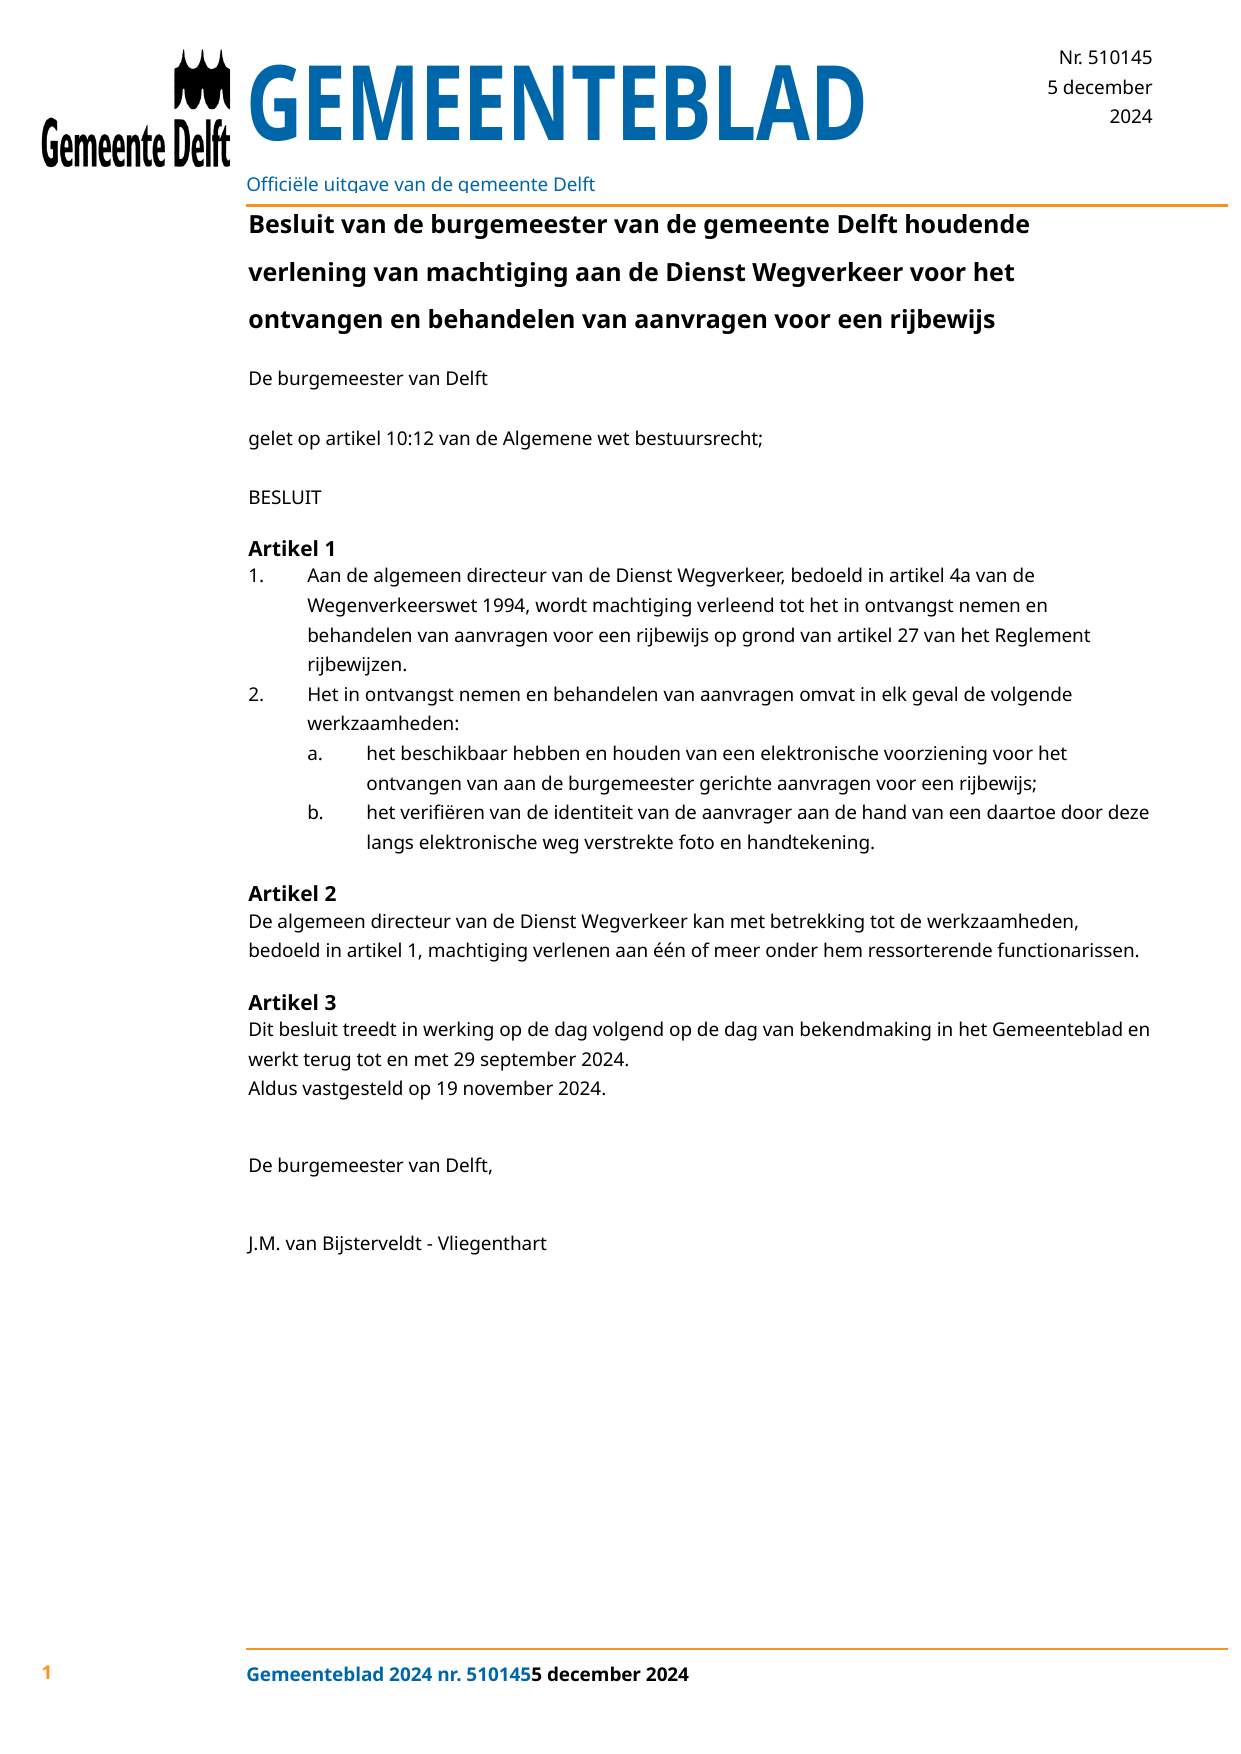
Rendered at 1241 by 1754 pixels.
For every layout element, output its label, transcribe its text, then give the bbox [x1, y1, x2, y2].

picture [41, 47, 231, 172]
list Aan de algemeen directeur van de Dienst Wegverkeer, bedoeld in artikel 4a van de Wegenverkeerswet 1994, wordt machtiging verleend tot het in ontvangst nemen en behandelen van aanvragen voor een rijbewijs op grond van artikel 27 van het Reglement rijbewijzen. [248, 563, 1152, 677]
list het beschikbaar hebben en houden van een elektronische voorziening voor het ontvangen van aan de burgemeester gerichte aanvragen voor een rijbewijs; [307, 740, 1152, 796]
text Artikel 1 [248, 534, 1152, 563]
text Besluit van de burgemeester van de gemeente Delft houdende verlening van machtiging aan de Dienst Wegverkeer voor het ontvangen en behandelen van aanvragen voor een rijbewijs [248, 207, 1152, 336]
text Dit besluit treedt in werking op de dag volgend op de dag van bekendmaking in het Gemeenteblad en werkt terug tot en met 29 september 2024. [248, 1016, 1152, 1072]
list het verifiëren van de identiteit van de aanvrager aan de hand van een daartoe door deze langs elektronische weg verstrekte foto en handtekening. [307, 799, 1152, 855]
text De burgemeester van Delft, [248, 1153, 1152, 1178]
text Artikel 2 [248, 879, 1152, 908]
list Het in ontvangst nemen en behandelen van aanvragen omvat in elk geval de volgende werkzaamheden: [248, 681, 1152, 736]
text gelet op artikel 10:12 van de Algemene wet bestuursrecht; [248, 425, 1152, 450]
text BESLUIT [248, 484, 1152, 509]
text De algemeen directeur van de Dienst Wegverkeer kan met betrekking tot de werkzaamheden, bedoeld in artikel 1, machtiging verlenen aan één of meer onder hem ressorterende functionarissen. [248, 908, 1152, 963]
text Artikel 3 [248, 988, 1152, 1016]
text Aldus vastgesteld op 19 november 2024. [248, 1075, 1152, 1101]
text J.M. van Bijsterveldt - Vliegenthart [248, 1230, 1152, 1256]
text De burgemeester van Delft [248, 366, 1152, 391]
